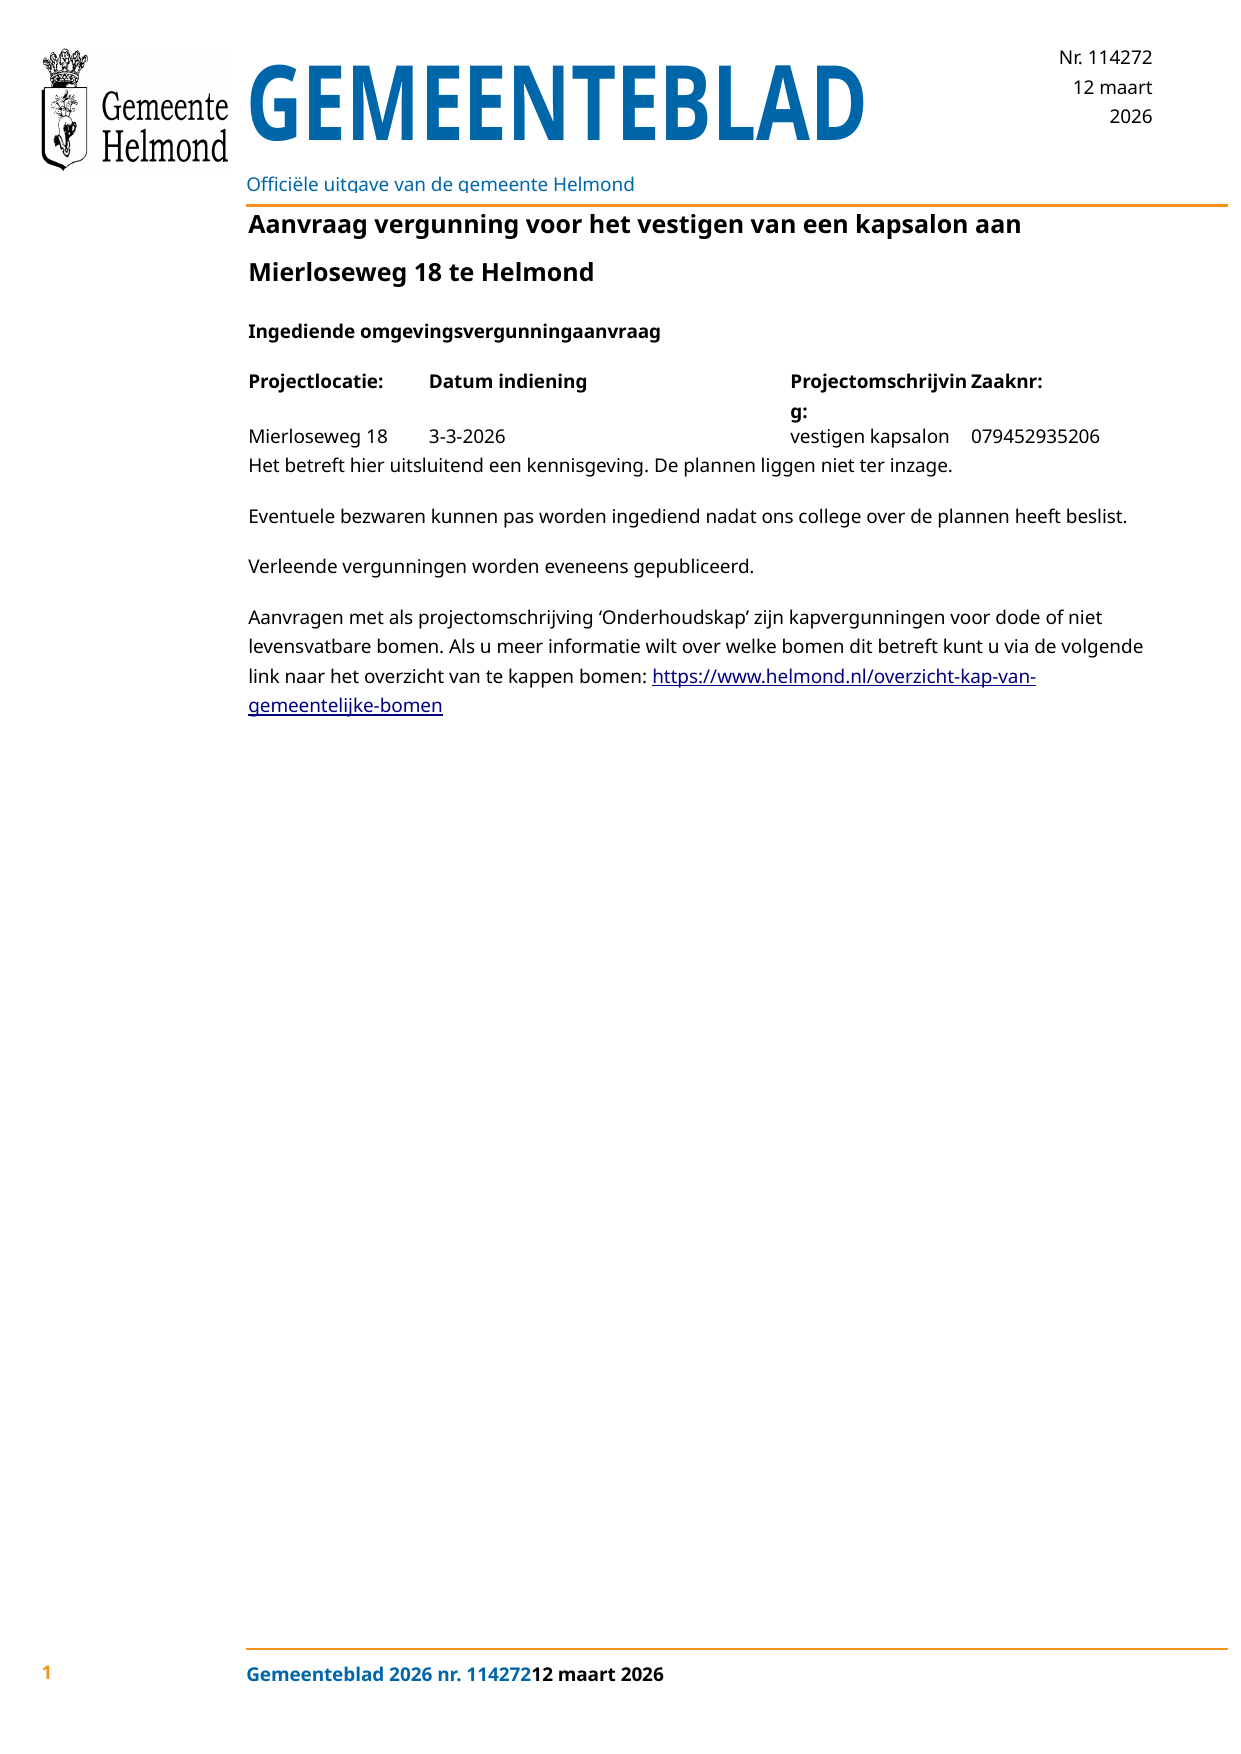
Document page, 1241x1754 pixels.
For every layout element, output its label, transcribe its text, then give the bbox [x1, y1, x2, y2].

text Ingediende omgevingsvergunningaanvraag [248, 318, 1152, 344]
table_header Projectomschrijving: [790, 369, 971, 424]
text Verleende vergunningen worden eveneens gepubliceerd. [248, 553, 1152, 579]
table_header Datum indiening [429, 369, 609, 424]
table_cell 3-3-2026 [429, 424, 609, 449]
table_cell [609, 424, 790, 449]
text Eventuele bezwaren kunnen pas worden ingediend nadat ons college over de plannen heeft beslist. [248, 503, 1152, 529]
picture [41, 47, 231, 172]
table_cell vestigen kapsalon [790, 424, 971, 449]
table_header Zaaknr: [971, 369, 1152, 424]
table_header Projectlocatie: [248, 369, 429, 424]
text Aanvragen met als projectomschrijving ‘Onderhoudskap’ zijn kapvergunningen voor dode of niet levensvatbare bomen. Als u meer informatie wilt over welke bomen dit betreft kunt u via de volgende link naar het overzicht van te kappen bomen: https://www.helmond.nl/overzicht-kap-van-gemeentelijke-bomen [248, 604, 1152, 718]
table_cell Mierloseweg 18 [248, 424, 429, 449]
table_header [609, 369, 790, 424]
text Aanvraag vergunning voor het vestigen van een kapsalon aan Mierloseweg 18 te Helmond [248, 207, 1152, 288]
text Het betreft hier uitsluitend een kennisgeving. De plannen liggen niet ter inzage. [248, 453, 1152, 478]
table_cell 079452935206 [971, 424, 1152, 449]
